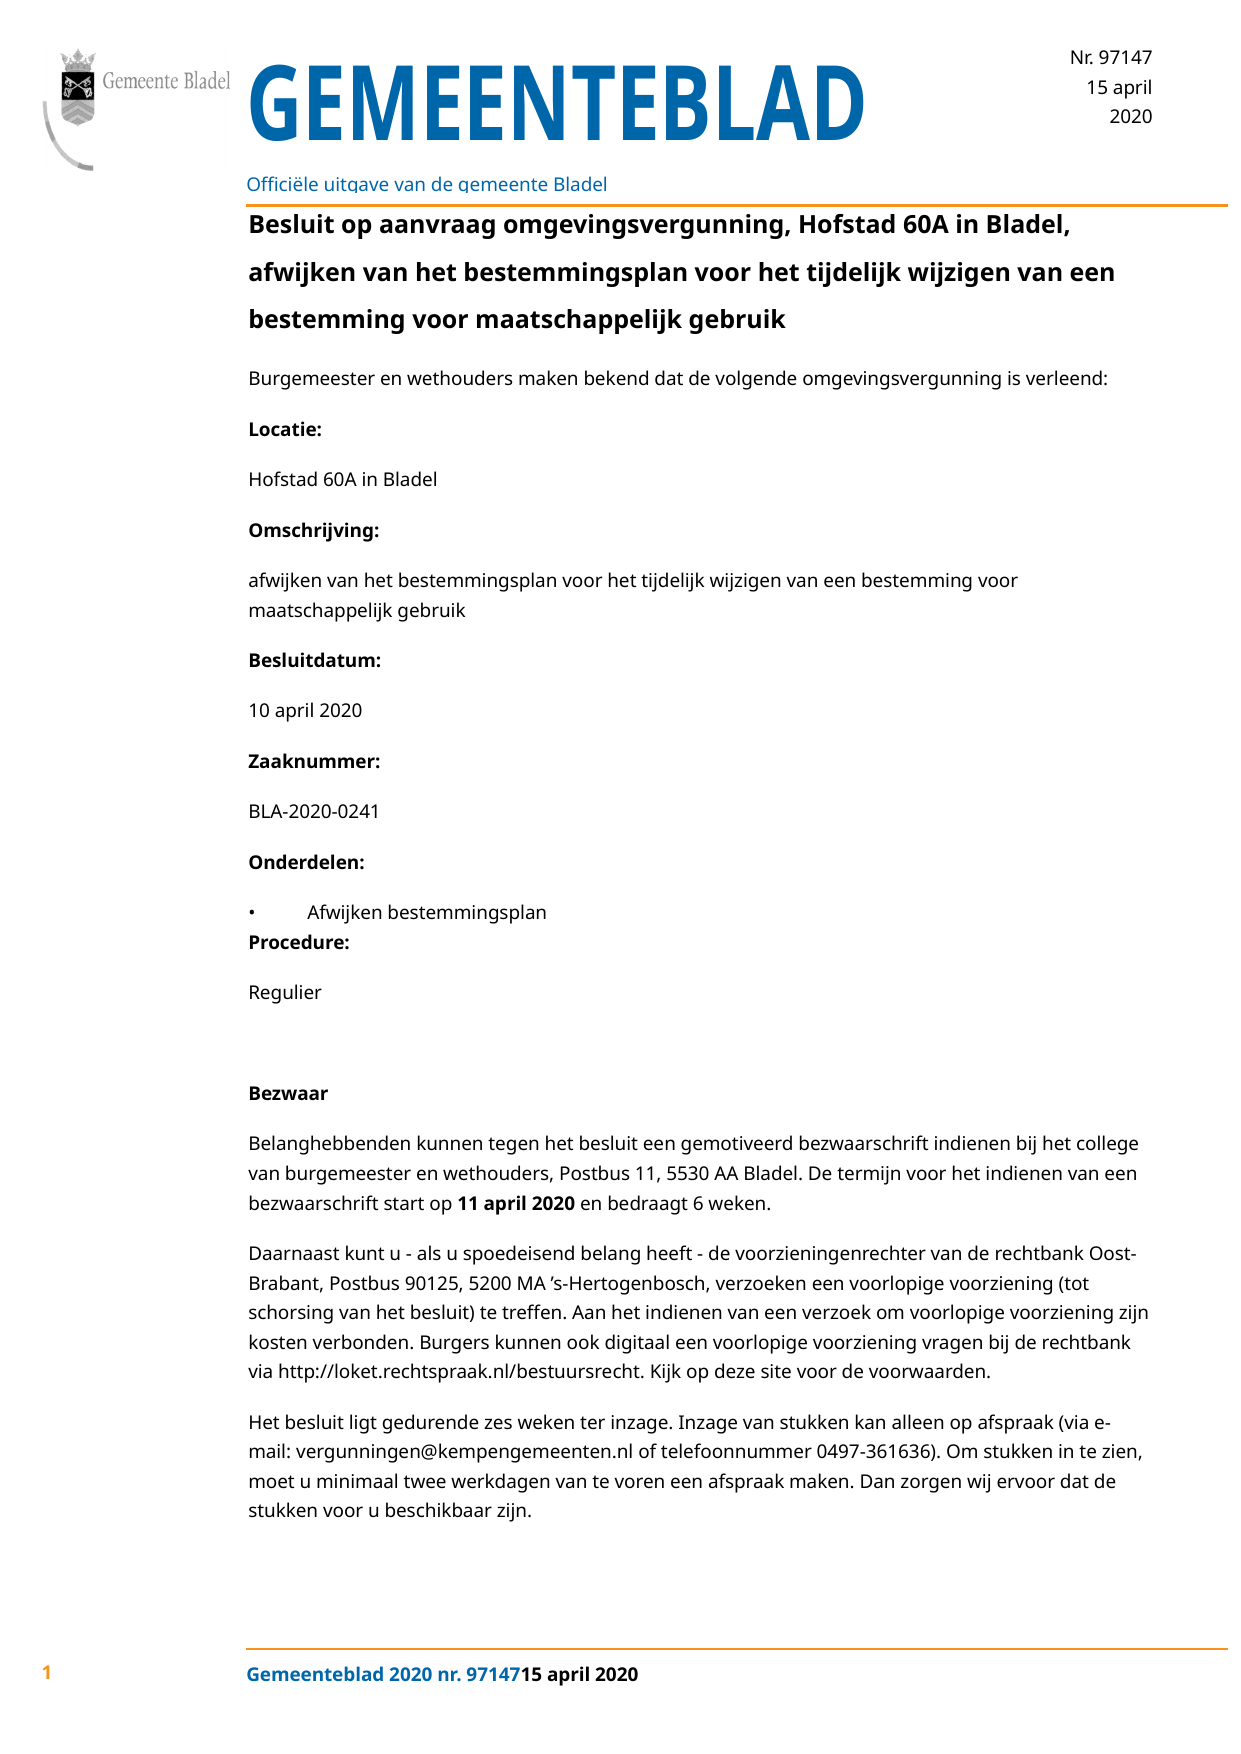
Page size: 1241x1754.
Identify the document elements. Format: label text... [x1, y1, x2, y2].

text Hofstad 60A in Bladel [248, 466, 1152, 492]
text BLA-2020-0241 [248, 798, 1152, 824]
text Het besluit ligt gedurende zes weken ter inzage. Inzage van stukken kan alleen op afspraak (via e-mail: vergunningen@kempengemeenten.nl of telefoonnummer 0497-361636). Om stukken in te zien, moet u minimaal twee werkdagen van te voren een afspraak maken. Dan zorgen wij ervoor dat de stukken voor u beschikbaar zijn. [248, 1409, 1152, 1523]
text Regulier [248, 979, 1152, 1005]
text Daarnaast kunt u - als u spoedeisend belang heeft - de voorzieningenrechter van de rechtbank Oost-Brabant, Postbus 90125, 5200 MA ’s-Hertogenbosch, verzoeken een voorlopige voorziening (tot schorsing van het besluit) te treffen. Aan het indienen van een verzoek om voorlopige voorziening zijn kosten verbonden. Burgers kunnen ook digitaal een voorlopige voorziening vragen bij de rechtbank via http://loket.rechtspraak.nl/bestuursrecht. Kijk op deze site voor de voorwaarden. [248, 1240, 1152, 1384]
text Omschrijving: [248, 517, 1152, 542]
text afwijken van het bestemmingsplan voor het tijdelijk wijzigen van een bestemming voor maatschappelijk gebruik [248, 567, 1152, 622]
text Onderdelen: [248, 849, 1152, 874]
text Locatie: [248, 416, 1152, 442]
text Besluit op aanvraag omgevingsvergunning, Hofstad 60A in Bladel, afwijken van het bestemmingsplan voor het tijdelijk wijzigen van een bestemming voor maatschappelijk gebruik [248, 207, 1152, 336]
text Procedure: [248, 929, 1152, 954]
text Bezwaar [248, 1080, 1152, 1106]
text Burgemeester en wethouders maken bekend dat de volgende omgevingsvergunning is verleend: [248, 366, 1152, 391]
text Besluitdatum: [248, 647, 1152, 673]
text 10 april 2020 [248, 698, 1152, 723]
text Belanghebbenden kunnen tegen het besluit een gemotiveerd bezwaarschrift indienen bij het college van burgemeester en wethouders, Postbus 11, 5530 AA Bladel. De termijn voor het indienen van een bezwaarschrift start op 11 april 2020 en bedraagt 6 weken. [248, 1131, 1152, 1215]
picture [41, 47, 231, 172]
list Afwijken bestemmingsplan [248, 899, 1152, 925]
text Zaaknummer: [248, 748, 1152, 774]
